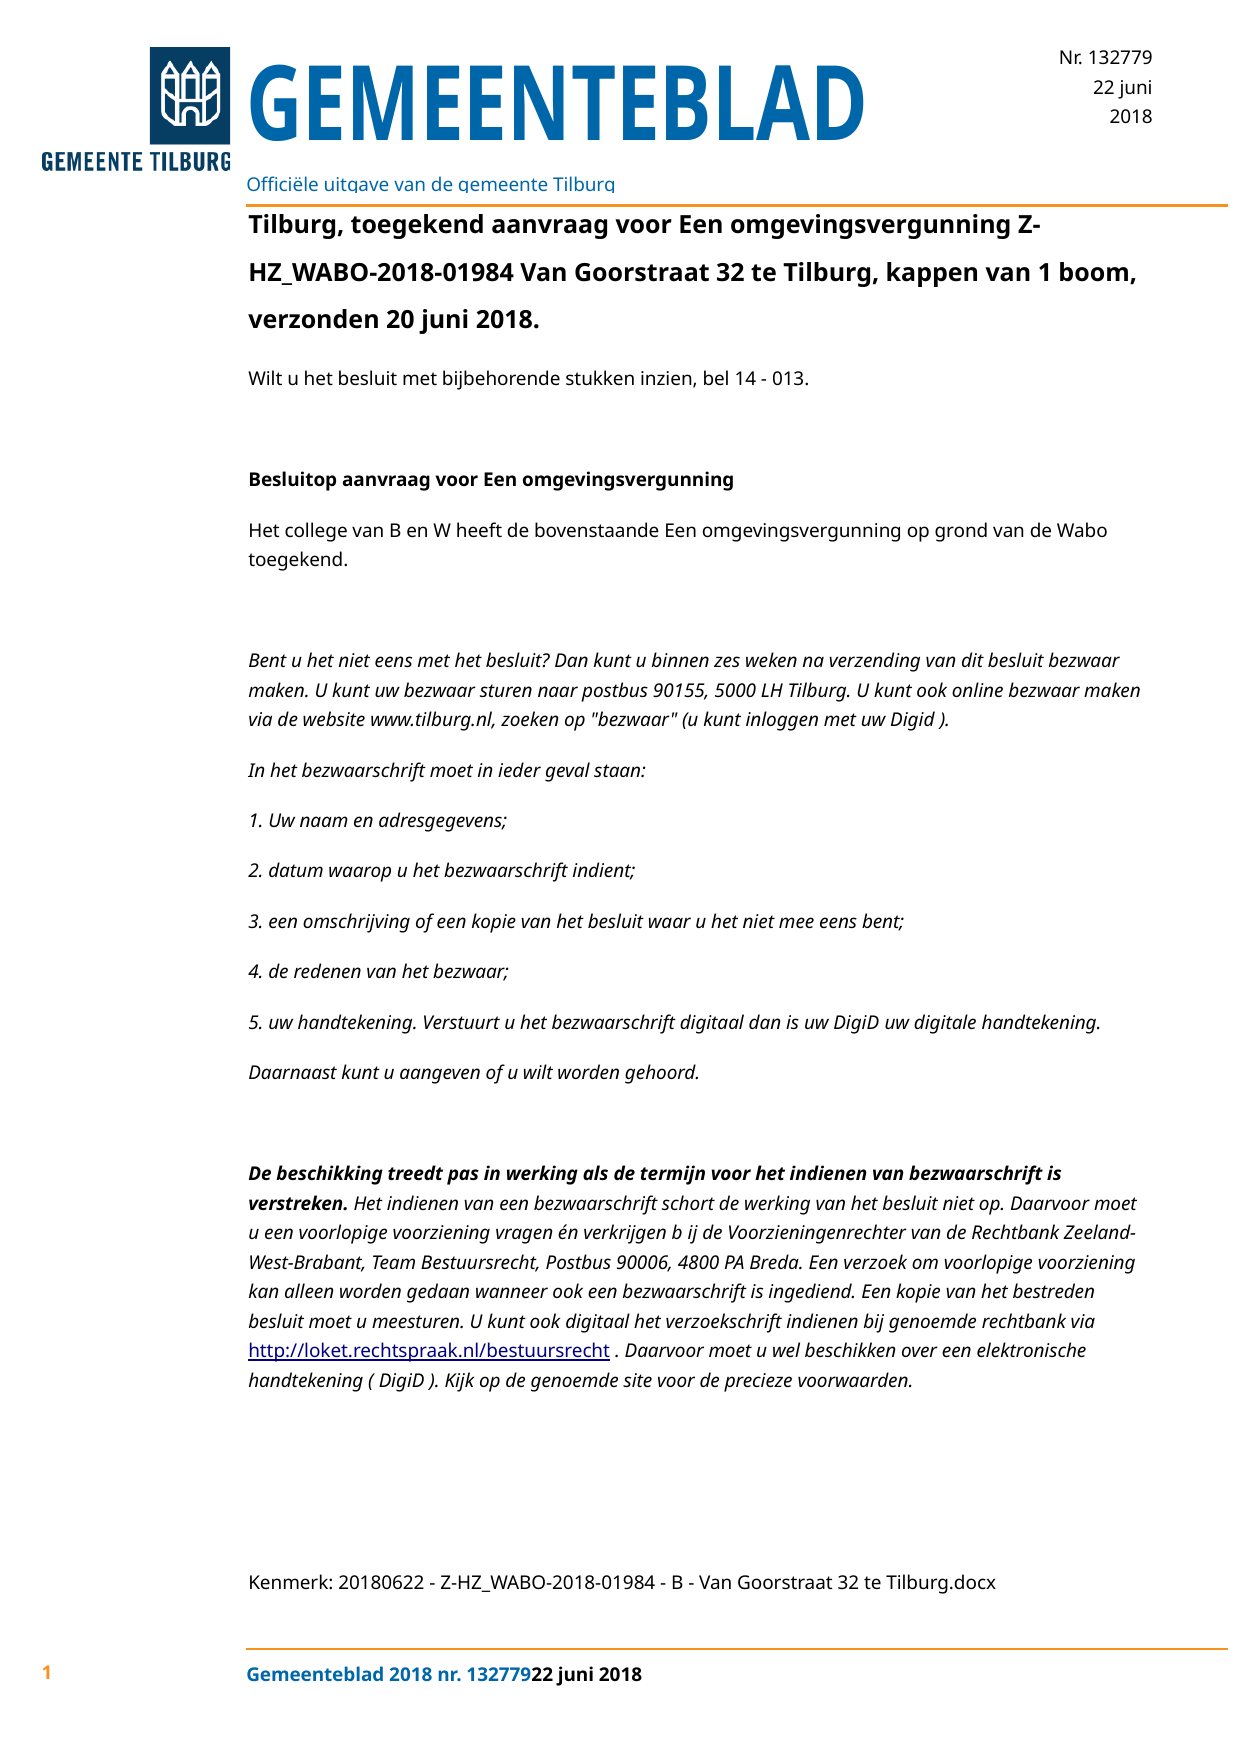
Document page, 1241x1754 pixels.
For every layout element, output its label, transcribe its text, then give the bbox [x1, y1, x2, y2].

text 1. Uw naam en adresgegevens; [248, 807, 1152, 833]
text Het college van B en W heeft de bovenstaande Een omgevingsvergunning op grond van de Wabo toegekend. [248, 517, 1152, 572]
text 3. een omschrijving of een kopie van het besluit waar u het niet mee eens bent; [248, 908, 1152, 934]
picture [41, 47, 231, 172]
text Daarnaast kunt u aangeven of u wilt worden gehoord. [248, 1059, 1152, 1085]
text 5. uw handtekening. Verstuurt u het bezwaarschrift digitaal dan is uw DigiD uw digitale handtekening. [248, 1009, 1152, 1034]
text 4. de redenen van het bezwaar; [248, 958, 1152, 984]
text De beschikking treedt pas in werking als de termijn voor het indienen van bezwaarschrift is verstreken. Het indienen van een bezwaarschrift schort de werking van het besluit niet op. Daarvoor moet u een voorlopige voorziening vragen én verkrijgen b ij de Voorzieningenrechter van de Rechtbank Zeeland-West-Brabant, Team Bestuursrecht, Postbus 90006, 4800 PA Breda. Een verzoek om voorlopige voorziening kan alleen worden gedaan wanneer ook een bezwaarschrift is ingediend. Een kopie van het bestreden besluit moet u meesturen. U kunt ook digitaal het verzoekschrift indienen bij genoemde rechtbank via http://loket.rechtspraak.nl/bestuursrecht . Daarvoor moet u wel beschikken over een elektronische handtekening ( DigiD ). Kijk op de genoemde site voor de precieze voorwaarden. [248, 1160, 1152, 1393]
text Tilburg, toegekend aanvraag voor Een omgevingsvergunning Z-HZ_WABO-2018-01984 Van Goorstraat 32 te Tilburg, kappen van 1 boom, verzonden 20 juni 2018. [248, 207, 1152, 336]
text Besluitop aanvraag voor Een omgevingsvergunning [248, 466, 1152, 492]
text In het bezwaarschrift moet in ieder geval staan: [248, 757, 1152, 782]
text Bent u het niet eens met het besluit? Dan kunt u binnen zes weken na verzending van dit besluit bezwaar maken. U kunt uw bezwaar sturen naar postbus 90155, 5000 LH Tilburg. U kunt ook online bezwaar maken via de website www.tilburg.nl, zoeken op "bezwaar" (u kunt inloggen met uw Digid ). [248, 647, 1152, 732]
text 2. datum waarop u het bezwaarschrift indient; [248, 858, 1152, 883]
text Kenmerk: 20180622 - Z-HZ_WABO-2018-01984 - B - Van Goorstraat 32 te Tilburg.docx [248, 1569, 1152, 1594]
text Wilt u het besluit met bijbehorende stukken inzien, bel 14 - 013. [248, 366, 1152, 391]
